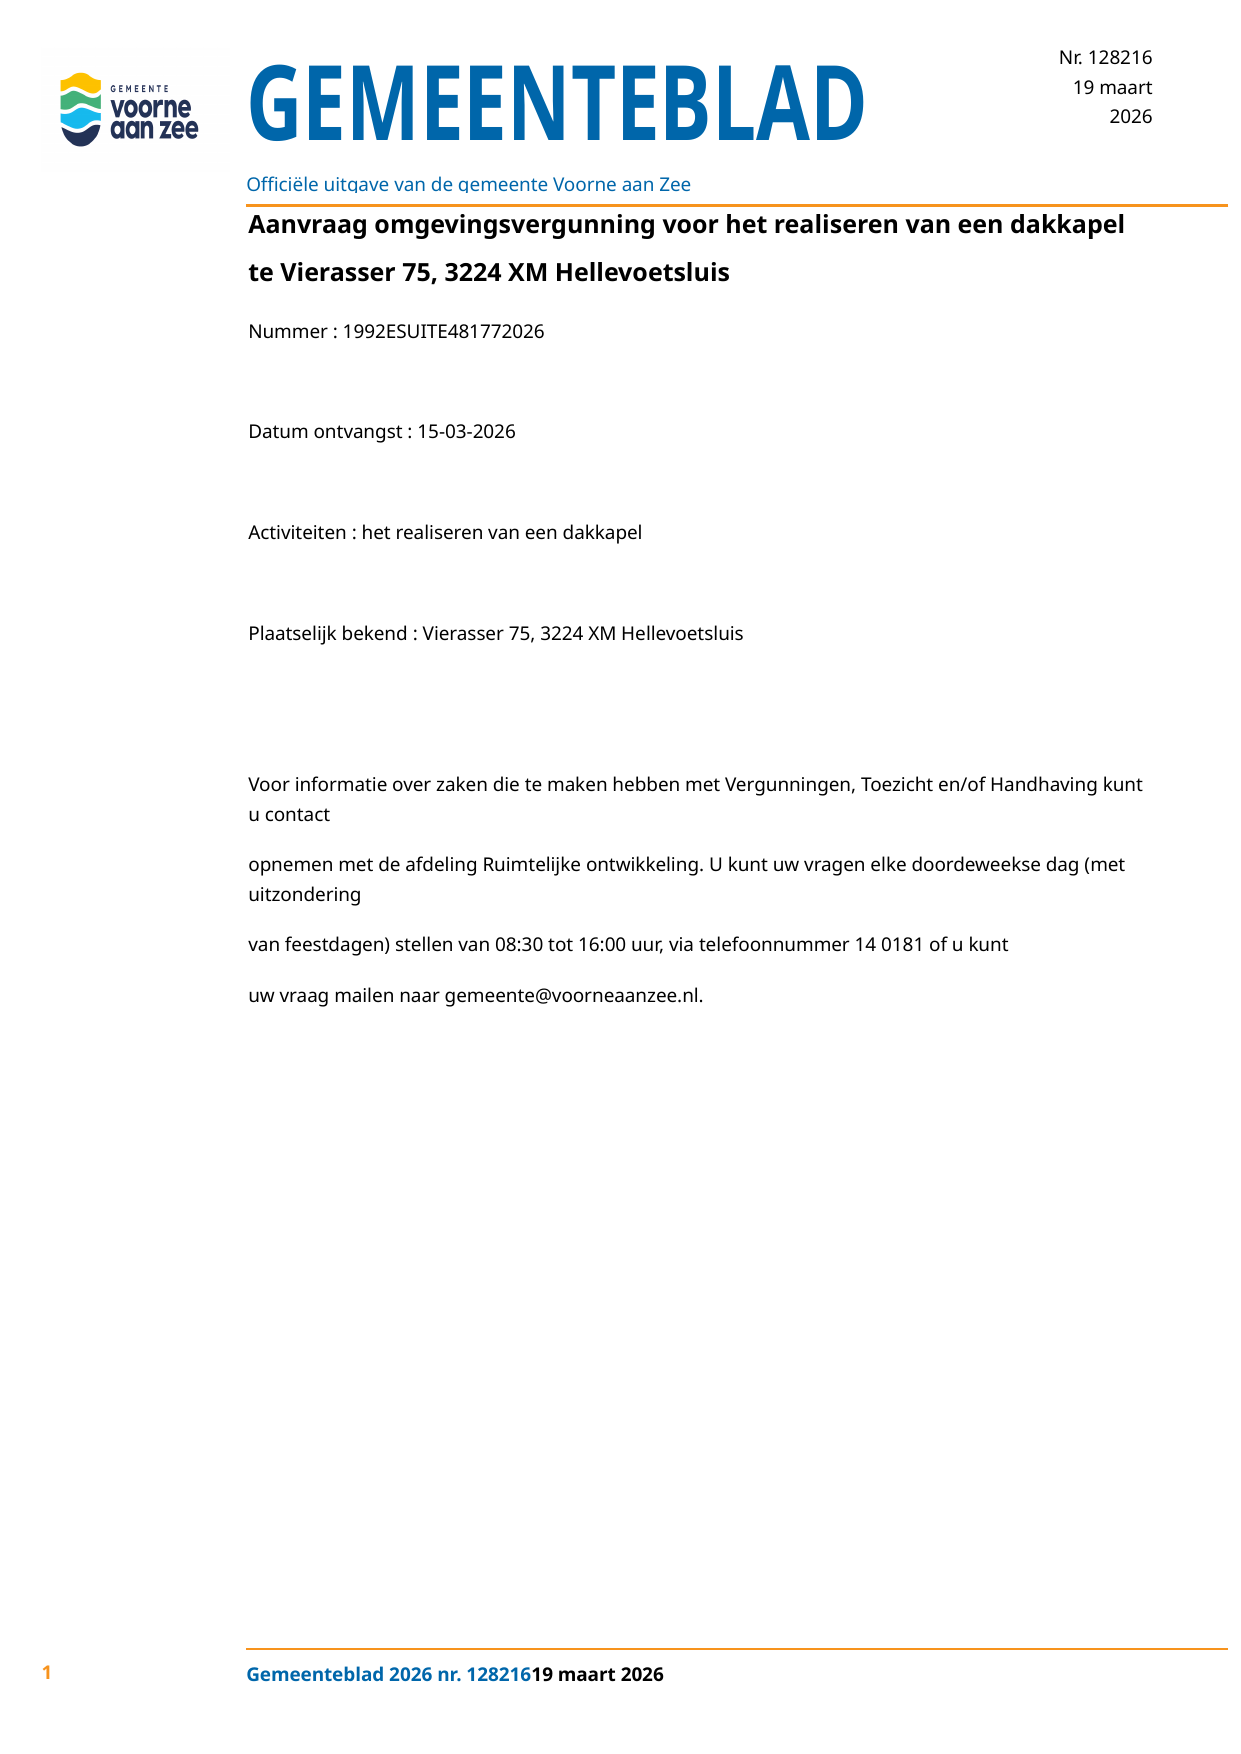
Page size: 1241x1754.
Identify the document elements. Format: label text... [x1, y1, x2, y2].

text Activiteiten : het realiseren van een dakkapel [248, 519, 1152, 545]
text Plaatselijk bekend : Vierasser 75, 3224 XM Hellevoetsluis [248, 620, 1152, 646]
text opnemen met de afdeling Ruimtelijke ontwikkeling. U kunt uw vragen elke doordeweekse dag (met uitzondering [248, 852, 1152, 907]
text Voor informatie over zaken die te maken hebben met Vergunningen, Toezicht en/of Handhaving kunt u contact [248, 772, 1152, 827]
text Datum ontvangst : 15-03-2026 [248, 419, 1152, 444]
text van feestdagen) stellen van 08:30 tot 16:00 uur, via telefoonnummer 14 0181 of u kunt [248, 932, 1152, 957]
picture [41, 47, 231, 172]
text Nummer : 1992ESUITE481772026 [248, 318, 1152, 344]
text uw vraag mailen naar gemeente@voorneaanzee.nl. [248, 982, 1152, 1008]
text Aanvraag omgevingsvergunning voor het realiseren van een dakkapel te Vierasser 75, 3224 XM Hellevoetsluis [248, 207, 1152, 288]
